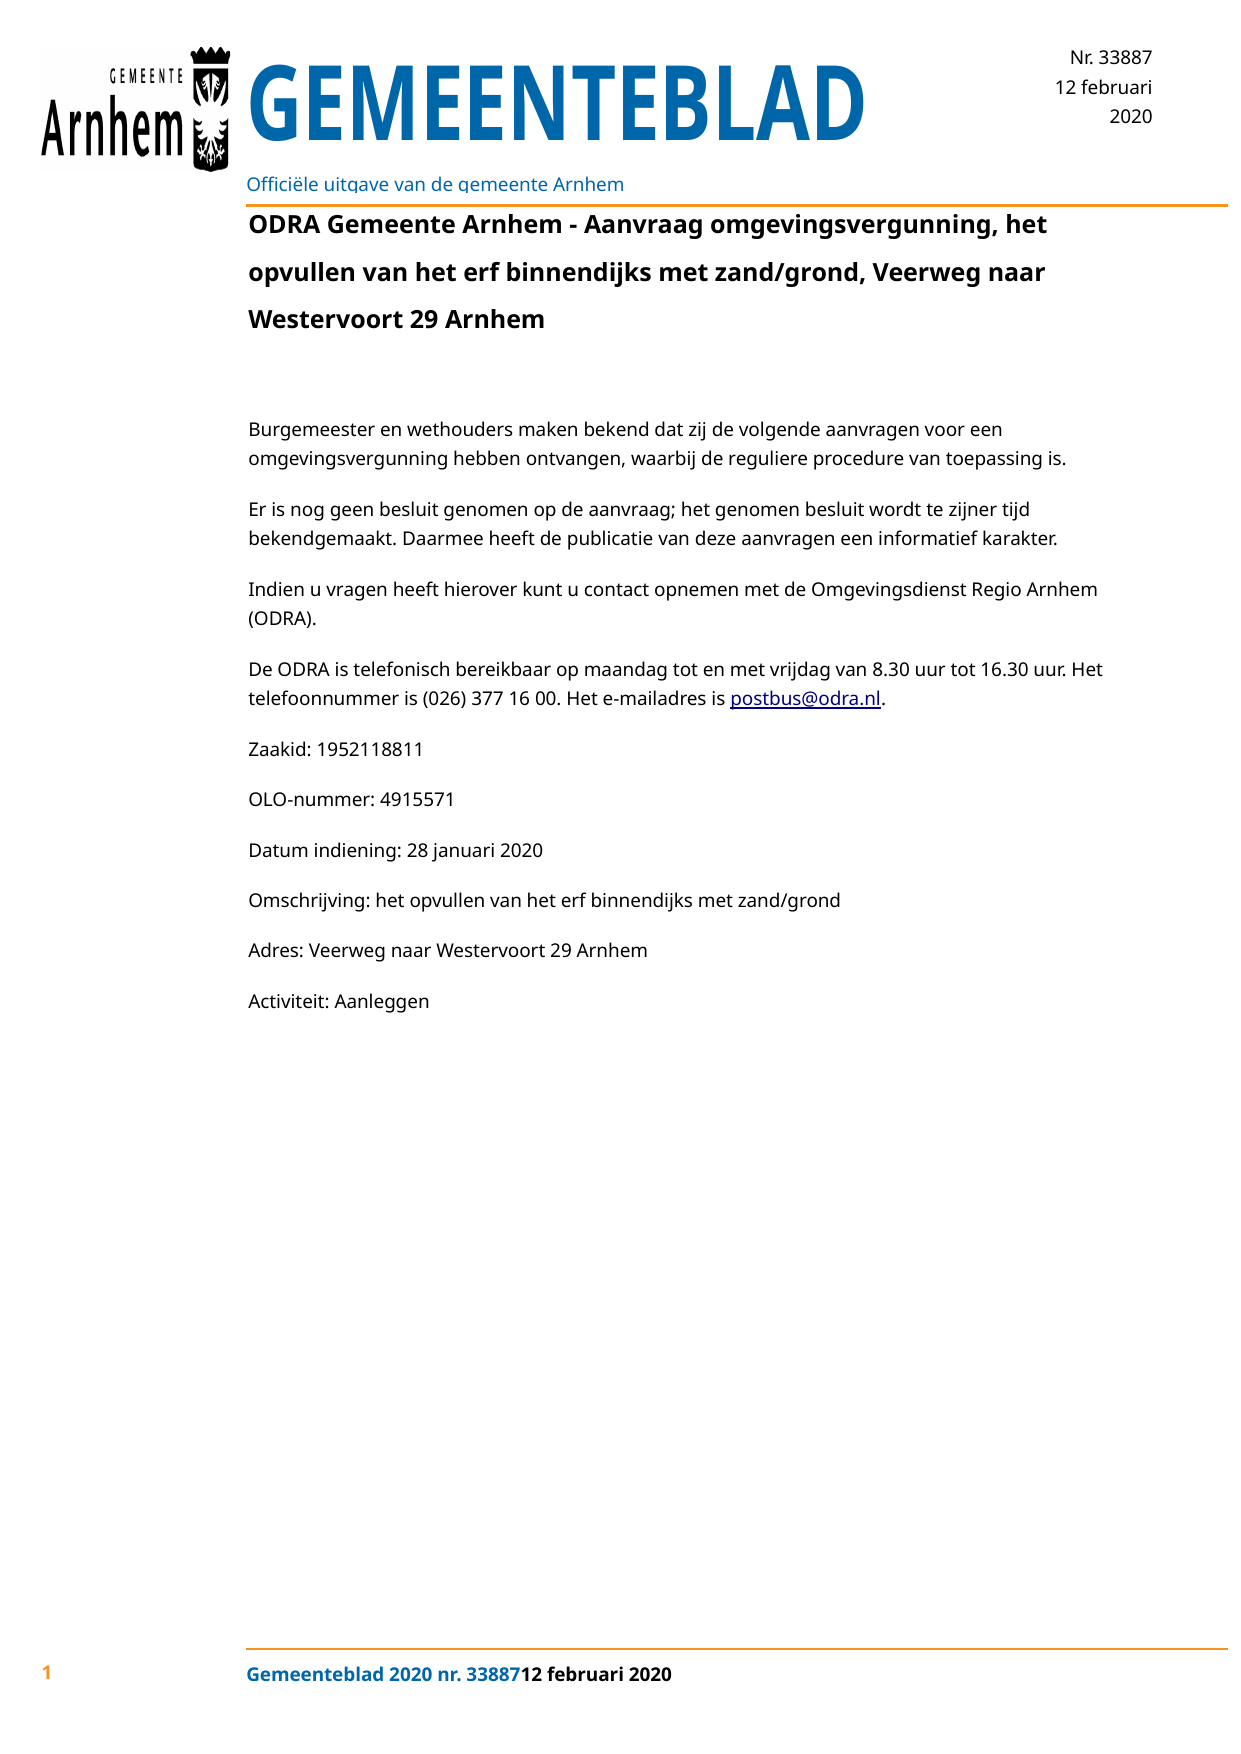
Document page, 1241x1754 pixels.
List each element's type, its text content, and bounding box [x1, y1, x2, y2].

text Omschrijving: het opvullen van het erf binnendijks met zand/grond [248, 887, 1152, 913]
text Zaakid: 1952118811 [248, 736, 1152, 762]
picture [41, 47, 231, 172]
text Indien u vragen heeft hierover kunt u contact opnemen met de Omgevingsdienst Regio Arnhem (ODRA). [248, 576, 1152, 631]
text Datum indiening: 28 januari 2020 [248, 837, 1152, 862]
text Er is nog geen besluit genomen op de aanvraag; het genomen besluit wordt te zijner tijd bekendgemaakt. Daarmee heeft de publicatie van deze aanvragen een informatief karakter. [248, 496, 1152, 551]
text OLO-nummer: 4915571 [248, 786, 1152, 812]
text Adres: Veerweg naar Westervoort 29 Arnhem [248, 938, 1152, 963]
text De ODRA is telefonisch bereikbaar op maandag tot en met vrijdag van 8.30 uur tot 16.30 uur. Het telefoonnummer is (026) 377 16 00. Het e-mailadres is postbus@odra.nl. [248, 656, 1152, 711]
text Burgemeester en wethouders maken bekend dat zij de volgende aanvragen voor een omgevingsvergunning hebben ontvangen, waarbij de reguliere procedure van toepassing is. [248, 416, 1152, 471]
text ODRA Gemeente Arnhem - Aanvraag omgevingsvergunning, het opvullen van het erf binnendijks met zand/grond, Veerweg naar Westervoort 29 Arnhem [248, 207, 1152, 336]
text Activiteit: Aanleggen [248, 988, 1152, 1014]
